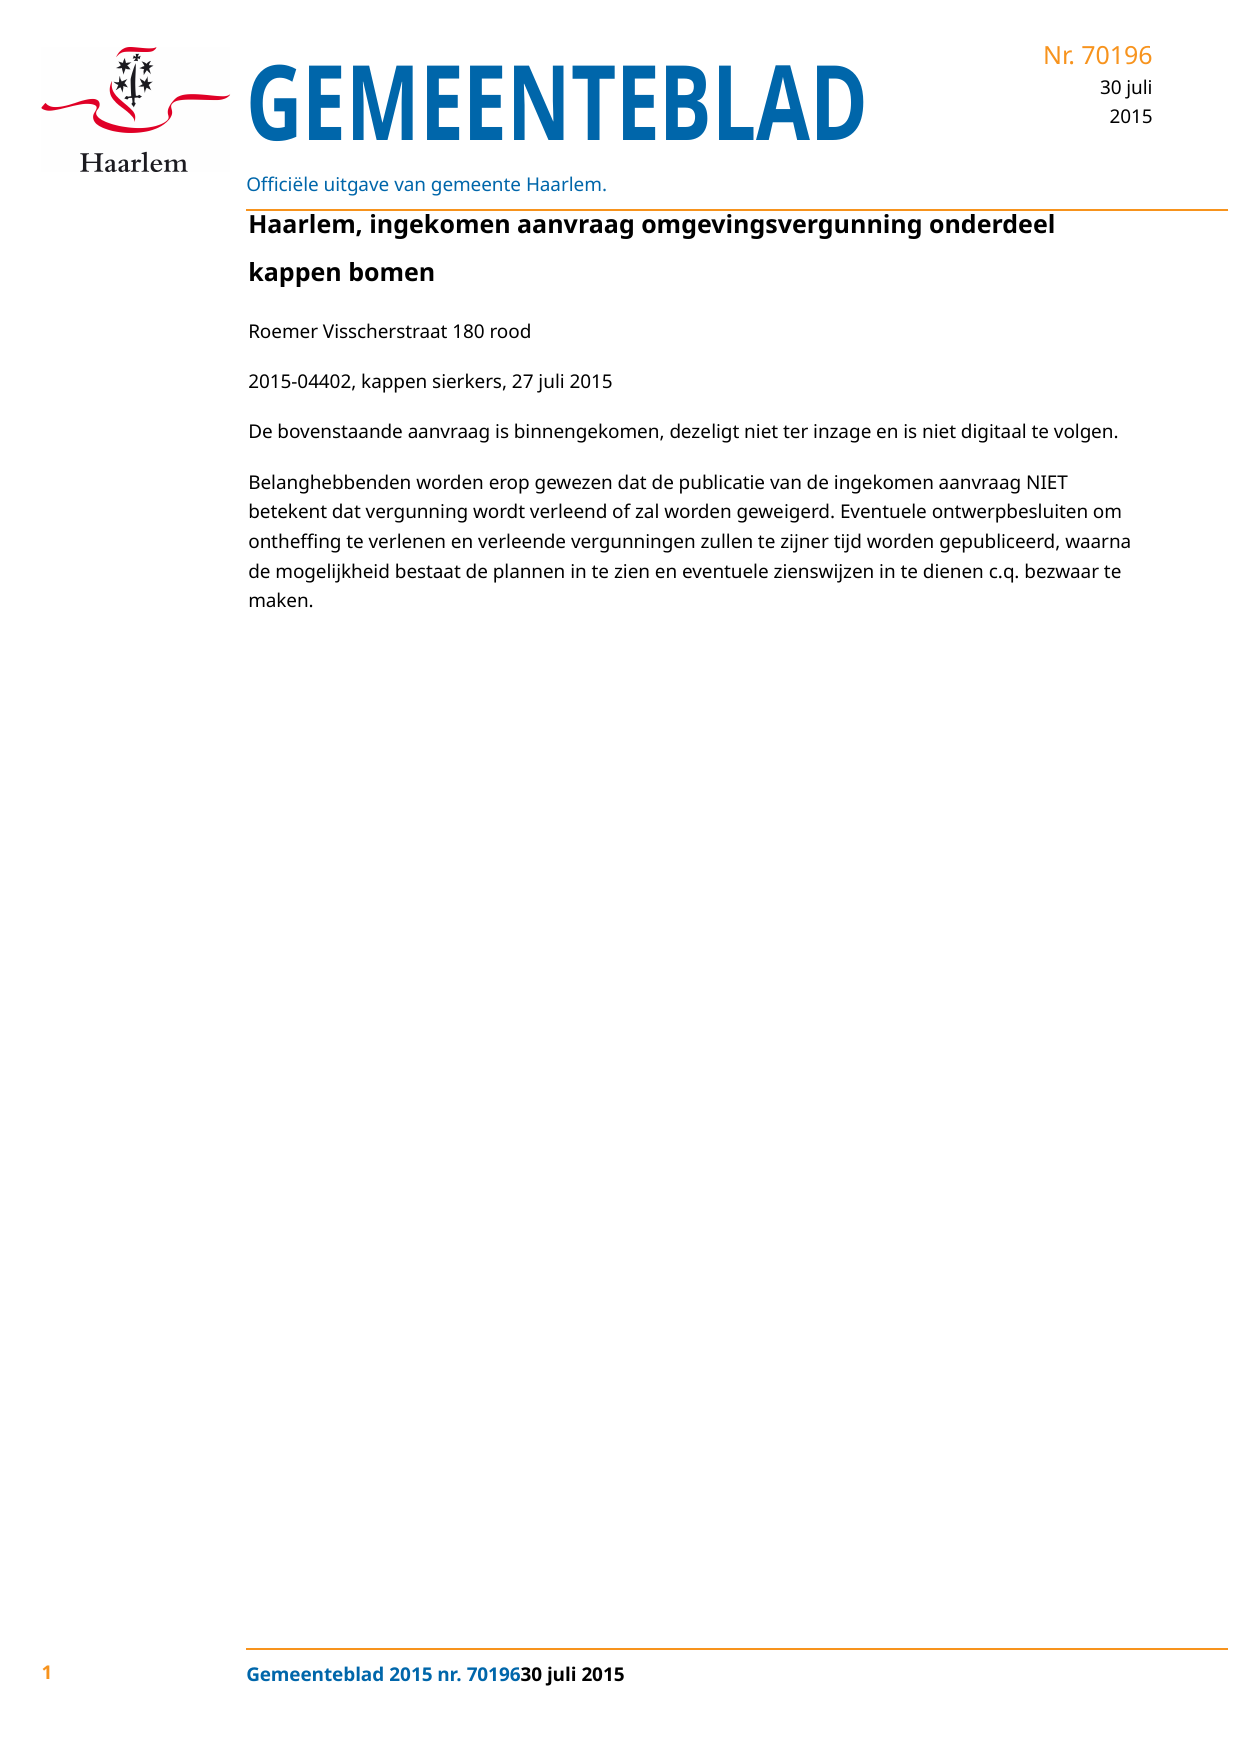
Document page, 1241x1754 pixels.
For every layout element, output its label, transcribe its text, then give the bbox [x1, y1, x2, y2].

text Roemer Visscherstraat 180 rood [248, 318, 1152, 344]
text 2015-04402, kappen sierkers, 27 juli 2015 [248, 368, 1152, 394]
picture [41, 47, 231, 172]
text Haarlem, ingekomen aanvraag omgevingsvergunning onderdeel kappen bomen [248, 211, 1152, 288]
text Belanghebbenden worden erop gewezen dat de publicatie van de ingekomen aanvraag NIET betekent dat vergunning wordt verleend of zal worden geweigerd. Eventuele ontwerpbesluiten om ontheffing te verlenen en verleende vergunningen zullen te zijner tijd worden gepubliceerd, waarna de mogelijkheid bestaat de plannen in te zien en eventuele zienswijzen in te dienen c.q. bezwaar te maken. [248, 469, 1152, 613]
text De bovenstaande aanvraag is binnengekomen, dezeligt niet ter inzage en is niet digitaal te volgen. [248, 419, 1152, 444]
